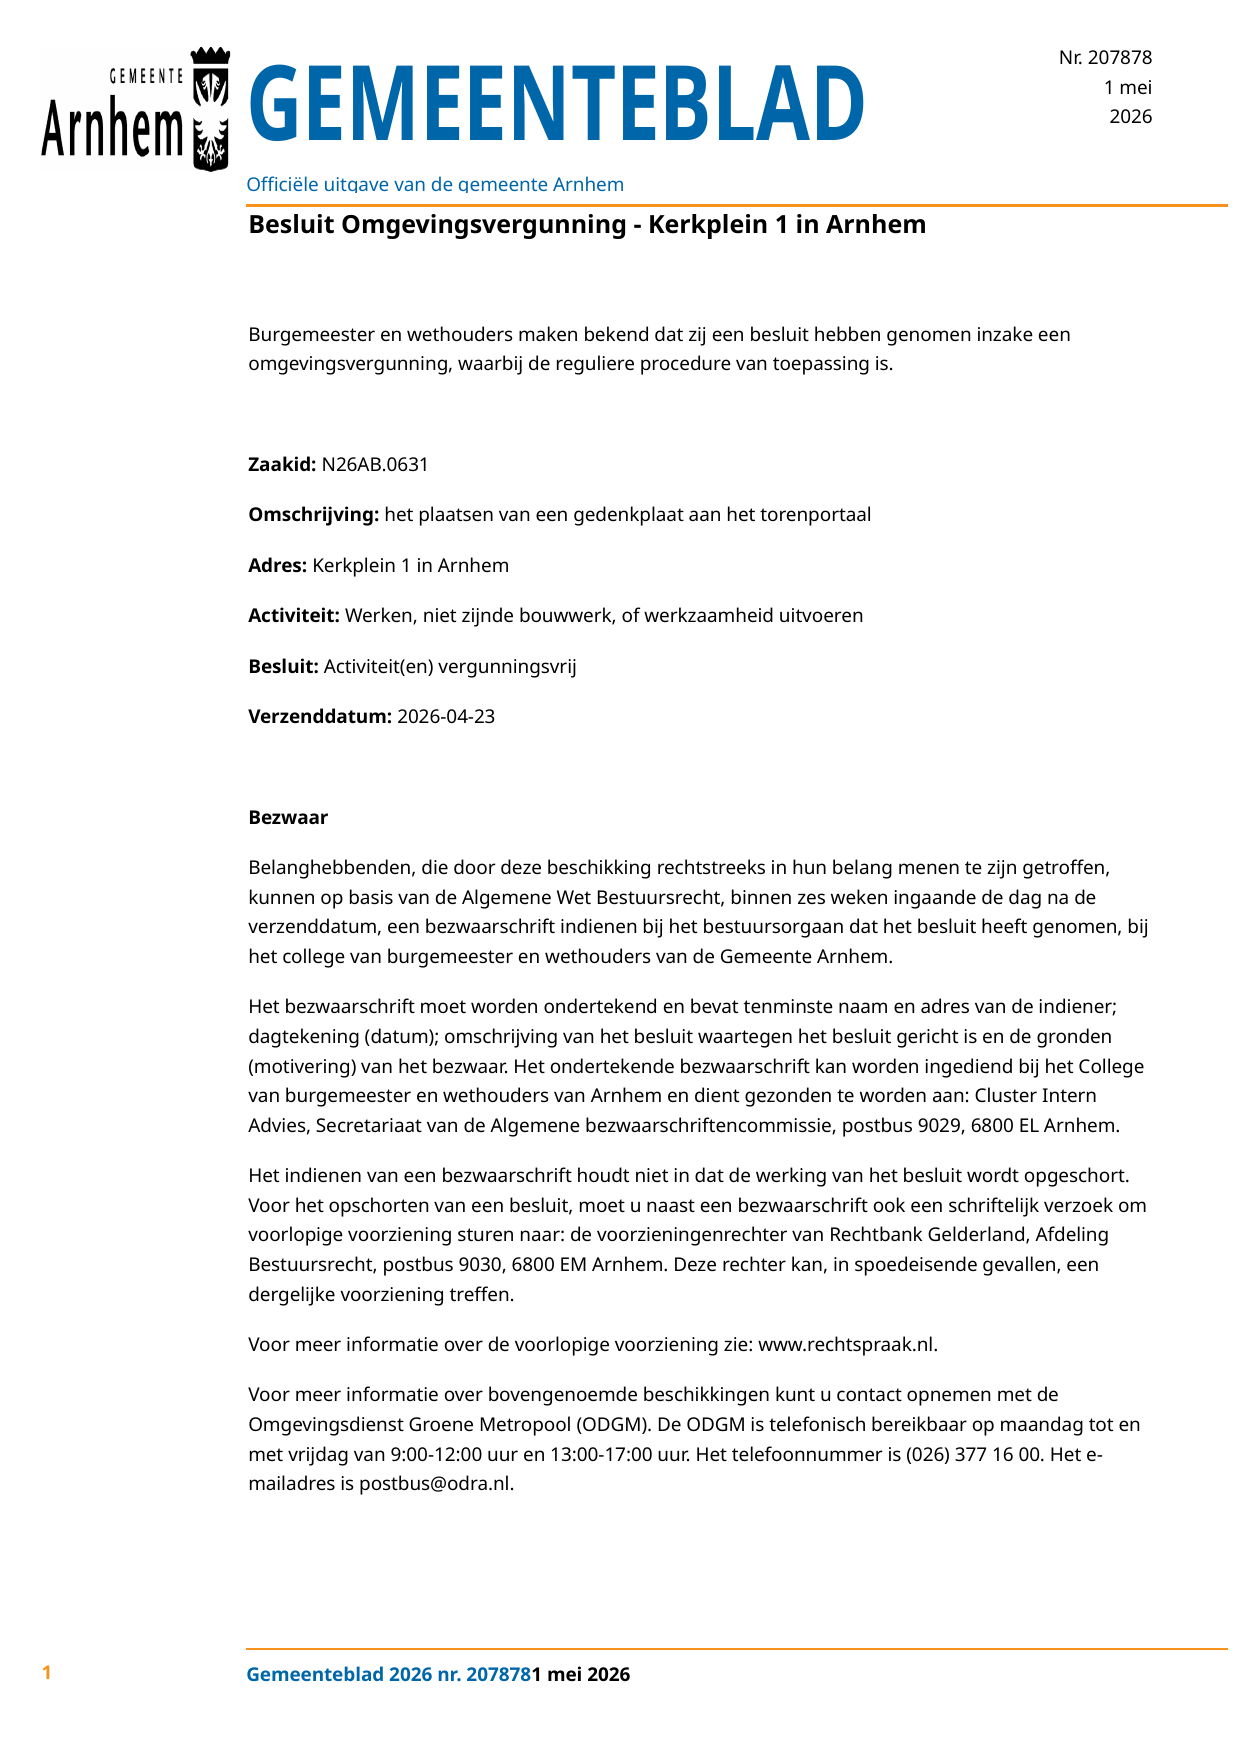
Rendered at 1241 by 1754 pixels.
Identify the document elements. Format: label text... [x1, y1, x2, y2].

text Zaakid: N26AB.0631 [248, 451, 1152, 477]
text Belanghebbenden, die door deze beschikking rechtstreeks in hun belang menen te zijn getroffen, kunnen op basis van de Algemene Wet Bestuursrecht, binnen zes weken ingaande de dag na de verzenddatum, een bezwaarschrift indienen bij het bestuursorgaan dat het besluit heeft genomen, bij het college van burgemeester en wethouders van de Gemeente Arnhem. [248, 854, 1152, 969]
text Burgemeester en wethouders maken bekend dat zij een besluit hebben genomen inzake een omgevingsvergunning, waarbij de reguliere procedure van toepassing is. [248, 321, 1152, 376]
text Bezwaar [248, 804, 1152, 830]
text Voor meer informatie over de voorlopige voorziening zie: www.rechtspraak.nl. [248, 1331, 1152, 1357]
text Besluit Omgevingsvergunning - Kerkplein 1 in Arnhem [248, 207, 1152, 241]
text Besluit: Activiteit(en) vergunningsvrij [248, 653, 1152, 678]
text Voor meer informatie over bovengenoemde beschikkingen kunt u contact opnemen met de Omgevingsdienst Groene Metropool (ODGM). De ODGM is telefonisch bereikbaar op maandag tot en met vrijdag van 9:00-12:00 uur en 13:00-17:00 uur. Het telefoonnummer is (026) 377 16 00. Het e-mailadres is postbus@odra.nl. [248, 1382, 1152, 1496]
text Activiteit: Werken, niet zijnde bouwwerk, of werkzaamheid uitvoeren [248, 602, 1152, 628]
text Omschrijving: het plaatsen van een gedenkplaat aan het torenportaal [248, 502, 1152, 527]
text Het bezwaarschrift moet worden ondertekend en bevat tenminste naam en adres van de indiener; dagtekening (datum); omschrijving van het besluit waartegen het besluit gericht is en de gronden (motivering) van het bezwaar. Het ondertekende bezwaarschrift kan worden ingediend bij het College van burgemeester en wethouders van Arnhem en dient gezonden te worden aan: Cluster Intern Advies, Secretariaat van de Algemene bezwaarschriftencommissie, postbus 9029, 6800 EL Arnhem. [248, 994, 1152, 1138]
picture [41, 47, 231, 172]
text Het indienen van een bezwaarschrift houdt niet in dat de werking van het besluit wordt opgeschort. Voor het opschorten van een besluit, moet u naast een bezwaarschrift ook een schriftelijk verzoek om voorlopige voorziening sturen naar: de voorzieningenrechter van Rechtbank Gelderland, Afdeling Bestuursrecht, postbus 9030, 6800 EM Arnhem. Deze rechter kan, in spoedeisende gevallen, een dergelijke voorziening treffen. [248, 1162, 1152, 1306]
text Adres: Kerkplein 1 in Arnhem [248, 552, 1152, 578]
text Verzenddatum: 2026-04-23 [248, 703, 1152, 729]
